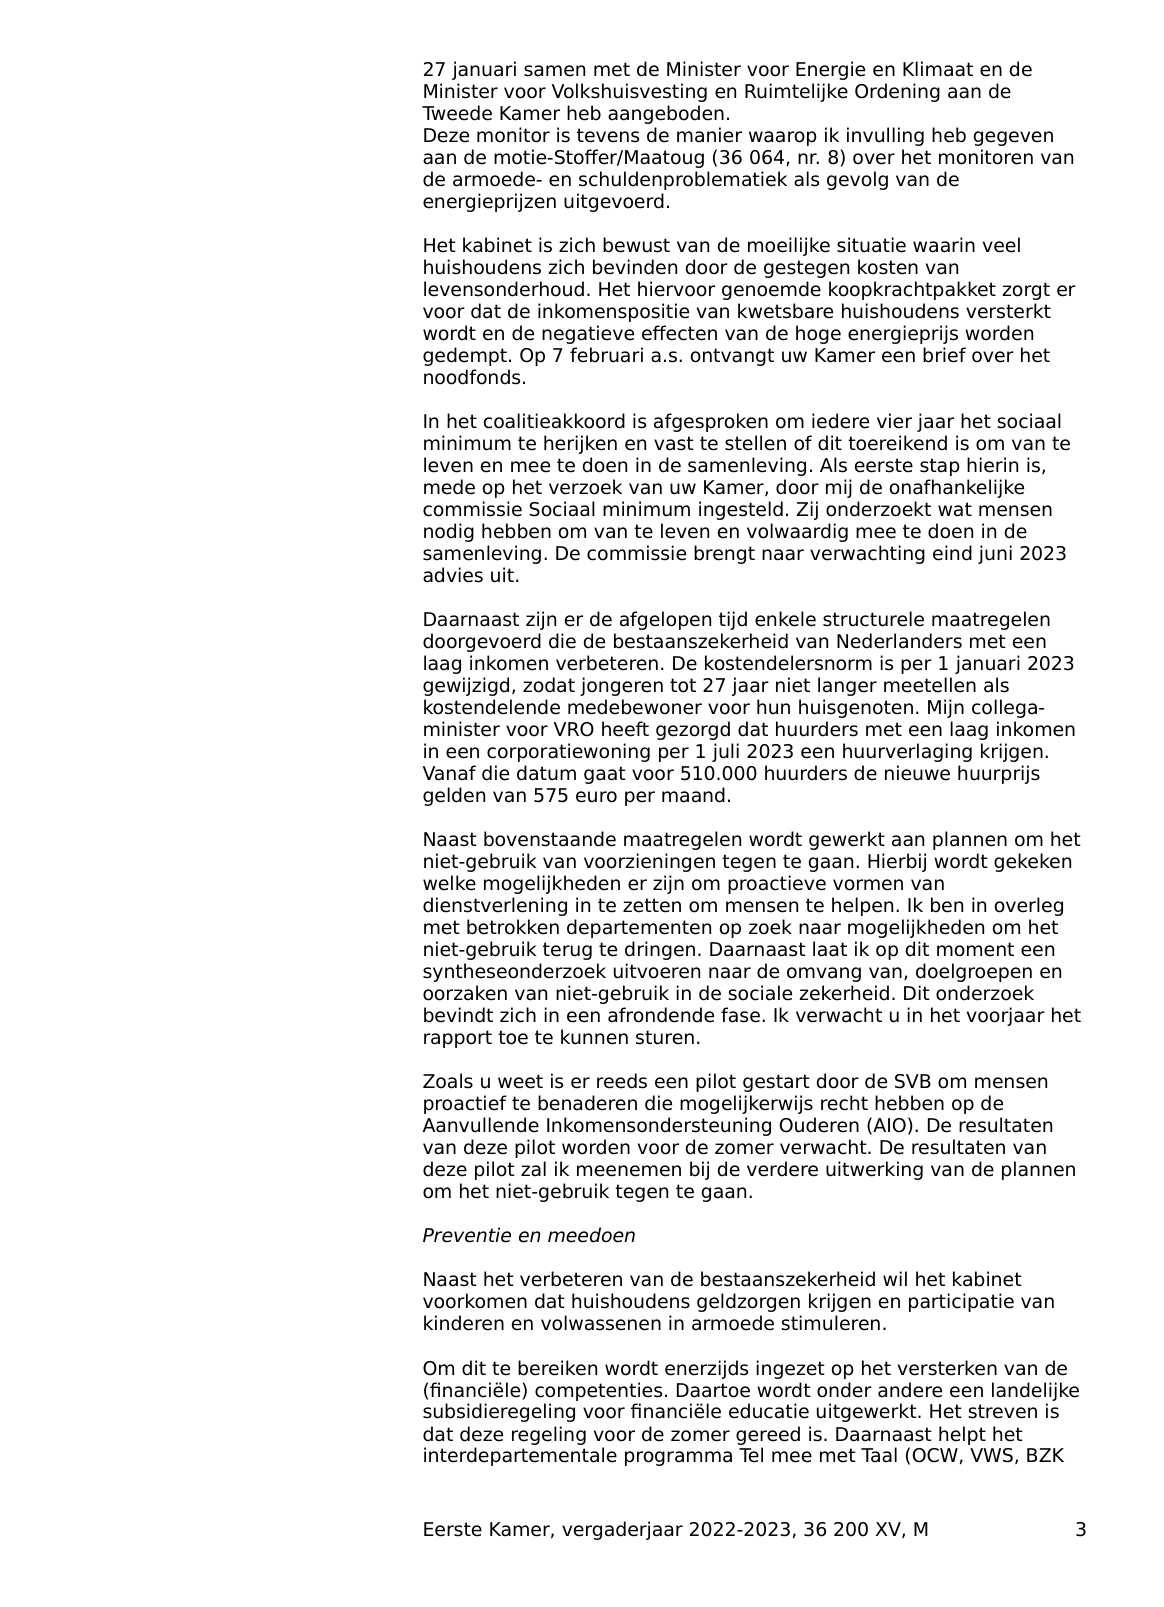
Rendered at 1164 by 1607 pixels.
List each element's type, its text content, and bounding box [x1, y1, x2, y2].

text In het coalitieakkoord is afgesproken om iedere vier jaar het sociaal minimum te herijken en vast te stellen of dit toereikend is om van te leven en mee te doen in de samenleving. Als eerste stap hierin is, mede op het verzoek van uw Kamer, door mij de onafhankelijke commissie Sociaal minimum ingesteld. Zij onderzoekt wat mensen nodig hebben om van te leven en volwaardig mee te doen in de samenleving. De commissie brengt naar verwachting eind juni 2023 advies uit. [422, 411, 1087, 587]
text Om dit te bereiken wordt enerzijds ingezet op het versterken van de (financiële) competenties. Daartoe wordt onder andere een landelijke subsidieregeling voor financiële educatie uitgewerkt. Het streven is dat deze regeling voor de zomer gereed is. Daarnaast helpt het interdepartementale programma Tel mee met Taal (OCW, VWS, BZK [422, 1357, 1087, 1467]
text 27 januari samen met de Minister voor Energie en Klimaat en de Minister voor Volkshuisvesting en Ruimtelijke Ordening aan de Tweede Kamer heb aangeboden. [422, 59, 1087, 125]
text Daarnaast zijn er de afgelopen tijd enkele structurele maatregelen doorgevoerd die de bestaanszekerheid van Nederlanders met een laag inkomen verbeteren. De kostendelersnorm is per 1 januari 2023 gewijzigd, zodat jongeren tot 27 jaar niet langer meetellen als kostendelende medebewoner voor hun huisgenoten. Mijn collega-minister voor VRO heeft gezorgd dat huurders met een laag inkomen in een corporatiewoning per 1 juli 2023 een huurverlaging krijgen. Vanaf die datum gaat voor 510.000 huurders de nieuwe huurprijs gelden van 575 euro per maand. [422, 609, 1087, 807]
text Het kabinet is zich bewust van de moeilijke situatie waarin veel huishoudens zich bevinden door de gestegen kosten van levensonderhoud. Het hiervoor genoemde koopkrachtpakket zorgt er voor dat de inkomenspositie van kwetsbare huishoudens versterkt wordt en de negatieve effecten van de hoge energieprijs worden gedempt. Op 7 februari a.s. ontvangt uw Kamer een brief over het noodfonds. [422, 235, 1087, 389]
text Naast bovenstaande maatregelen wordt gewerkt aan plannen om het niet-gebruik van voorzieningen tegen te gaan. Hierbij wordt gekeken welke mogelijkheden er zijn om proactieve vormen van dienstverlening in te zetten om mensen te helpen. Ik ben in overleg met betrokken departementen op zoek naar mogelijkheden om het niet-gebruik terug te dringen. Daarnaast laat ik op dit moment een syntheseonderzoek uitvoeren naar de omvang van, doelgroepen en oorzaken van niet-gebruik in de sociale zekerheid. Dit onderzoek bevindt zich in een afrondende fase. Ik verwacht u in het voorjaar het rapport toe te kunnen sturen. [422, 829, 1087, 1049]
text Deze monitor is tevens de manier waarop ik invulling heb gegeven aan de motie-Stoffer/Maatoug (36 064, nr. 8) over het monitoren van de armoede- en schuldenproblematiek als gevolg van de energieprijzen uitgevoerd. [422, 125, 1087, 213]
text Naast het verbeteren van de bestaanszekerheid wil het kabinet voorkomen dat huishoudens geldzorgen krijgen en participatie van kinderen en volwassenen in armoede stimuleren. [422, 1269, 1087, 1335]
text Zoals u weet is er reeds een pilot gestart door de SVB om mensen proactief te benaderen die mogelijkerwijs recht hebben op de Aanvullende Inkomensondersteuning Ouderen (AIO). De resultaten van deze pilot worden voor de zomer verwacht. De resultaten van deze pilot zal ik meenemen bij de verdere uitwerking van de plannen om het niet-gebruik tegen te gaan. [422, 1071, 1087, 1203]
subtitle Preventie en meedoen [422, 1225, 1087, 1247]
